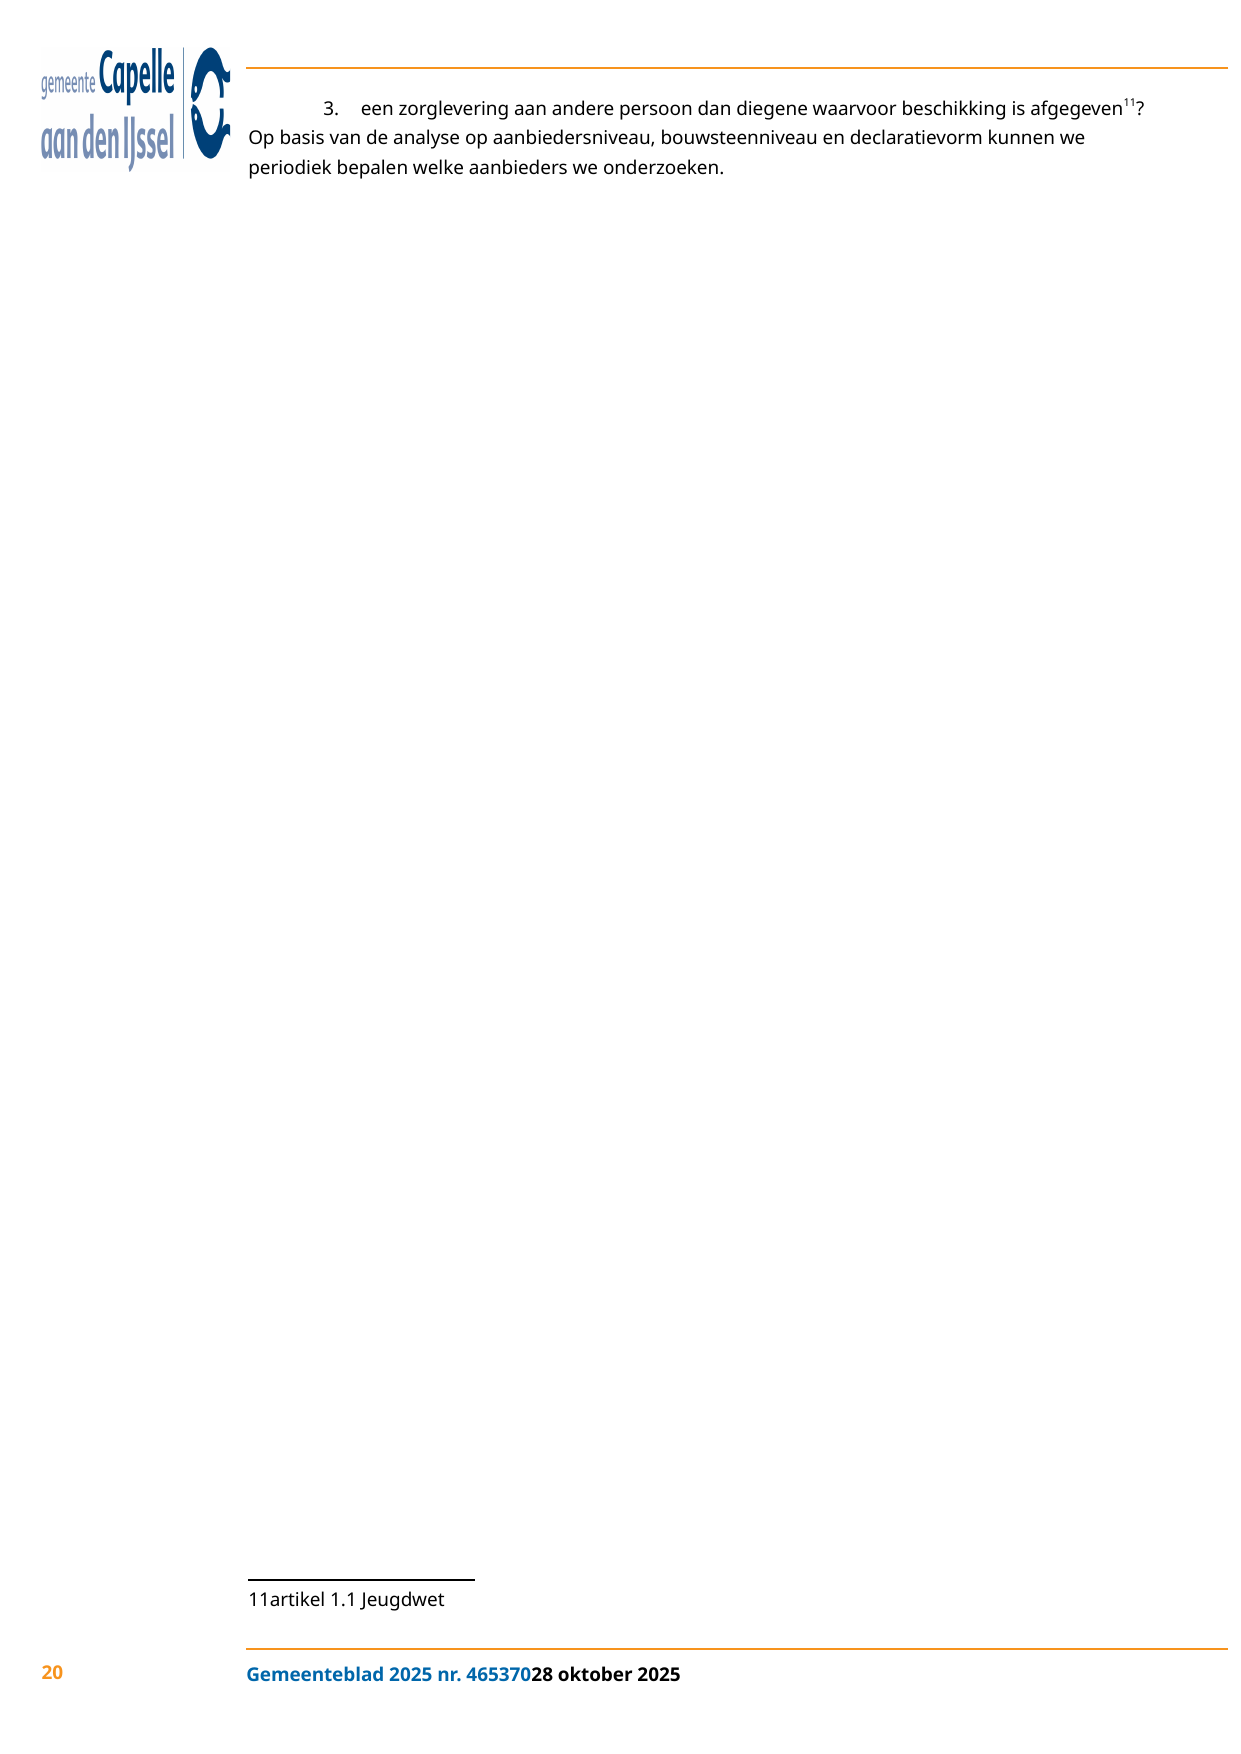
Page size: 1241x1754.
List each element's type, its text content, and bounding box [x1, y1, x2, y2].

text Op basis van de analyse op aanbiedersniveau, bouwsteenniveau en declaratievorm kunnen we periodiek bepalen welke aanbieders we onderzoeken. [248, 124, 1152, 180]
list artikel 1.1 Jeugdwet [248, 1586, 1152, 1612]
list een zorglevering aan andere persoon dan diegene waarvoor beschikking is afgegeven? [323, 95, 1152, 121]
picture [41, 47, 231, 172]
